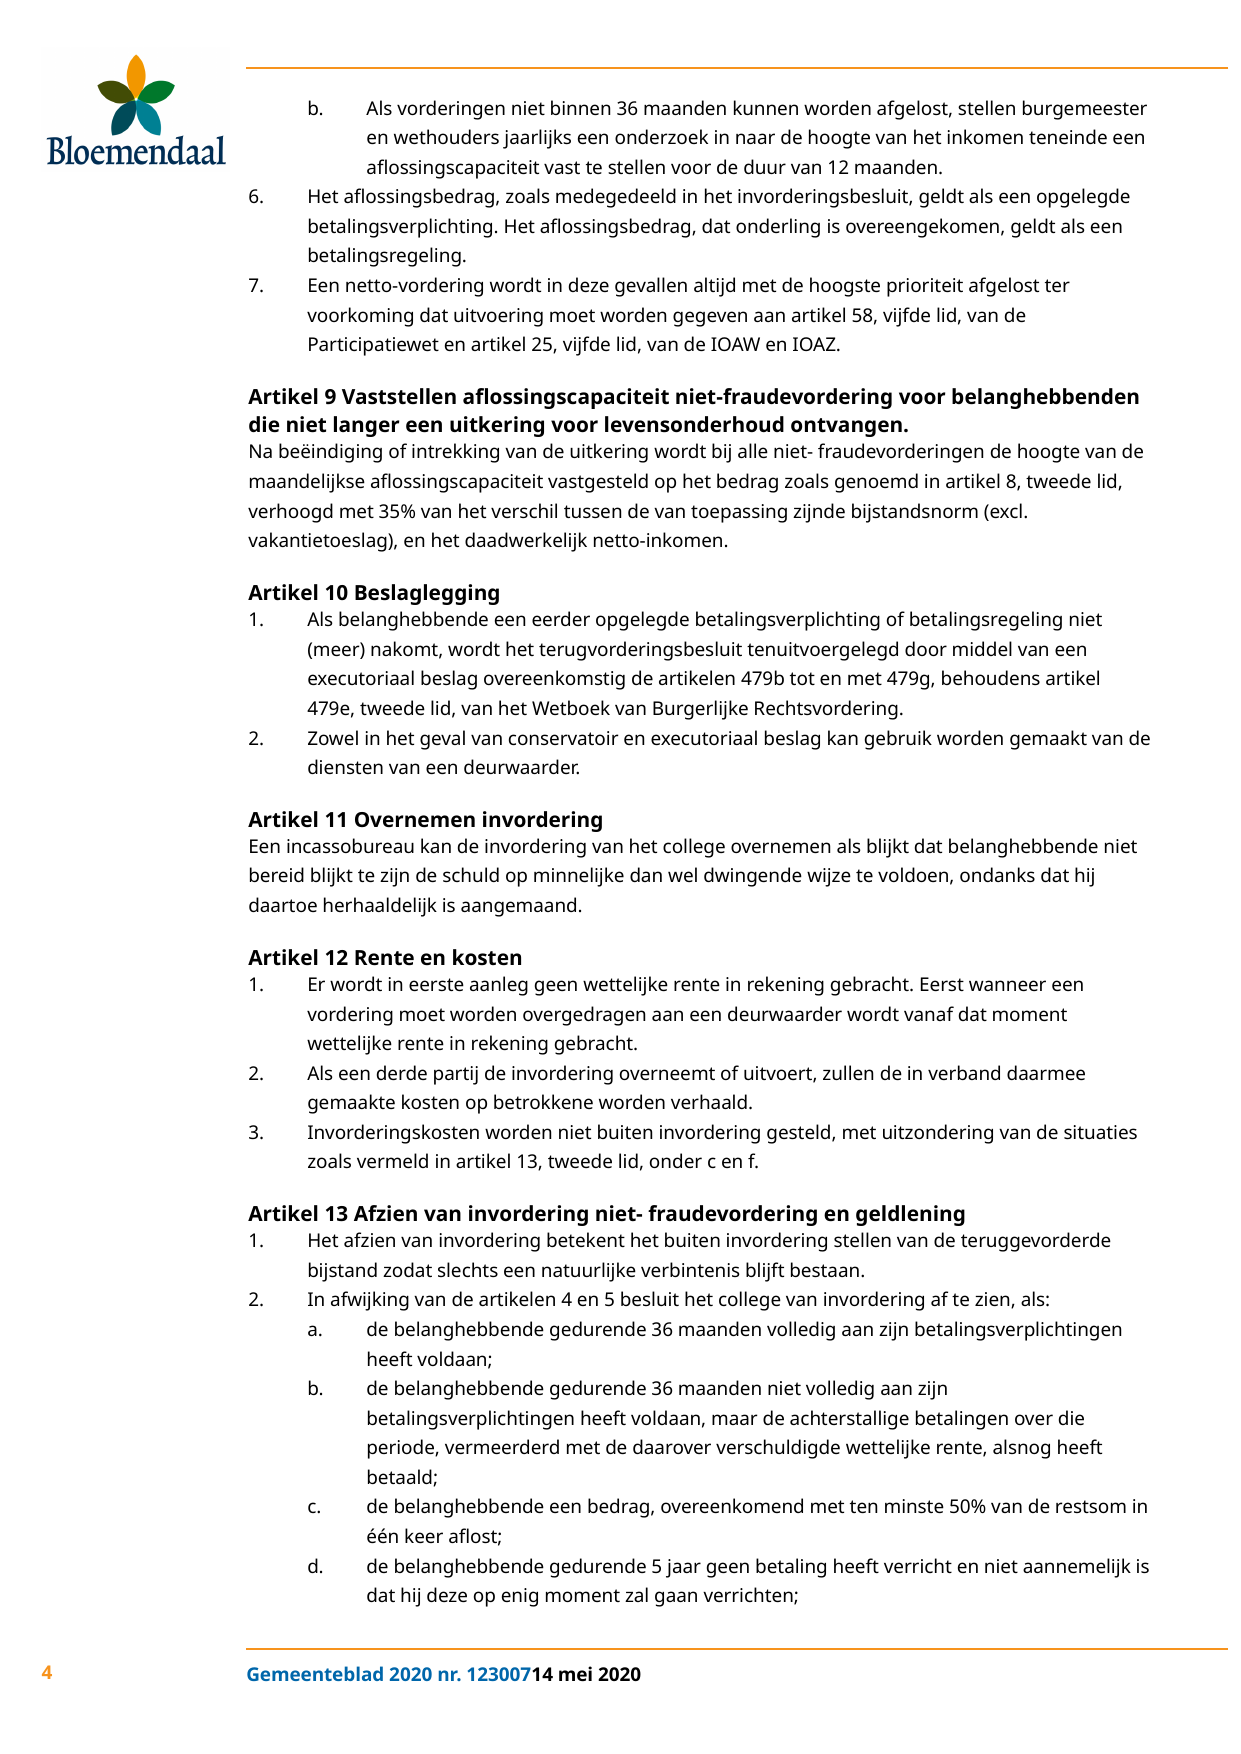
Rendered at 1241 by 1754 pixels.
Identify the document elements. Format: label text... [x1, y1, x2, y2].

picture [41, 47, 231, 172]
list Invorderingskosten worden niet buiten invordering gesteld, met uitzondering van de situaties zoals vermeld in artikel 13, tweede lid, onder c en f. [248, 1119, 1152, 1174]
list Als vorderingen niet binnen 36 maanden kunnen worden afgelost, stellen burgemeester en wethouders jaarlijks een onderzoek in naar de hoogte van het inkomen teneinde een aflossingscapaciteit vast te stellen voor de duur van 12 maanden. [307, 95, 1152, 180]
list de belanghebbende gedurende 5 jaar geen betaling heeft verricht en niet aannemelijk is dat hij deze op enig moment zal gaan verrichten; [307, 1553, 1152, 1608]
list Als een derde partij de invordering overneemt of uitvoert, zullen de in verband daarmee gemaakte kosten op betrokkene worden verhaald. [248, 1060, 1152, 1115]
list Het afzien van invordering betekent het buiten invordering stellen van de teruggevorderde bijstand zodat slechts een natuurlijke verbintenis blijft bestaan. [248, 1227, 1152, 1283]
list Zowel in het geval van conservatoir en executoriaal beslag kan gebruik worden gemaakt van de diensten van een deurwaarder. [248, 725, 1152, 780]
text Artikel 9 Vaststellen aflossingscapaciteit niet-fraudevordering voor belanghebbenden die niet langer een uitkering voor levensonderhoud ontvangen. [248, 382, 1152, 439]
text Artikel 11 Overnemen invordering [248, 805, 1152, 833]
list Als belanghebbende een eerder opgelegde betalingsverplichting of betalingsregeling niet (meer) nakomt, wordt het terugvorderingsbesluit tenuitvoergelegd door middel van een executoriaal beslag overeenkomstig de artikelen 479b tot en met 479g, behoudens artikel 479e, tweede lid, van het Wetboek van Burgerlijke Rechtsvordering. [248, 606, 1152, 721]
text Na beëindiging of intrekking van de uitkering wordt bij alle niet- fraudevorderingen de hoogte van de maandelijkse aflossingscapaciteit vastgesteld op het bedrag zoals genoemd in artikel 8, tweede lid, verhoogd met 35% van het verschil tussen de van toepassing zijnde bijstandsnorm (excl. vakantietoeslag), en het daadwerkelijk netto-inkomen. [248, 439, 1152, 553]
text Artikel 10 Beslaglegging [248, 578, 1152, 606]
text Een incassobureau kan de invordering van het college overnemen als blijkt dat belanghebbende niet bereid blijkt te zijn de schuld op minnelijke dan wel dwingende wijze te voldoen, ondanks dat hij daartoe herhaaldelijk is aangemaand. [248, 833, 1152, 918]
list Er wordt in eerste aanleg geen wettelijke rente in rekening gebracht. Eerst wanneer een vordering moet worden overgedragen aan een deurwaarder wordt vanaf dat moment wettelijke rente in rekening gebracht. [248, 971, 1152, 1056]
list In afwijking van de artikelen 4 en 5 besluit het college van invordering af te zien, als: [248, 1287, 1152, 1312]
list Een netto-vordering wordt in deze gevallen altijd met de hoogste prioriteit afgelost ter voorkoming dat uitvoering moet worden gegeven aan artikel 58, vijfde lid, van de Participatiewet en artikel 25, vijfde lid, van de IOAW en IOAZ. [248, 272, 1152, 357]
list Het aflossingsbedrag, zoals medegedeeld in het invorderingsbesluit, geldt als een opgelegde betalingsverplichting. Het aflossingsbedrag, dat onderling is overeengekomen, geldt als een betalingsregeling. [248, 183, 1152, 268]
list de belanghebbende gedurende 36 maanden niet volledig aan zijn betalingsverplichtingen heeft voldaan, maar de achterstallige betalingen over die periode, vermeerderd met de daarover verschuldigde wettelijke rente, alsnog heeft betaald; [307, 1375, 1152, 1490]
list de belanghebbende gedurende 36 maanden volledig aan zijn betalingsverplichtingen heeft voldaan; [307, 1316, 1152, 1372]
list de belanghebbende een bedrag, overeenkomend met ten minste 50% van de restsom in één keer aflost; [307, 1494, 1152, 1549]
text Artikel 12 Rente en kosten [248, 943, 1152, 971]
text Artikel 13 Afzien van invordering niet- fraudevordering en geldlening [248, 1199, 1152, 1227]
